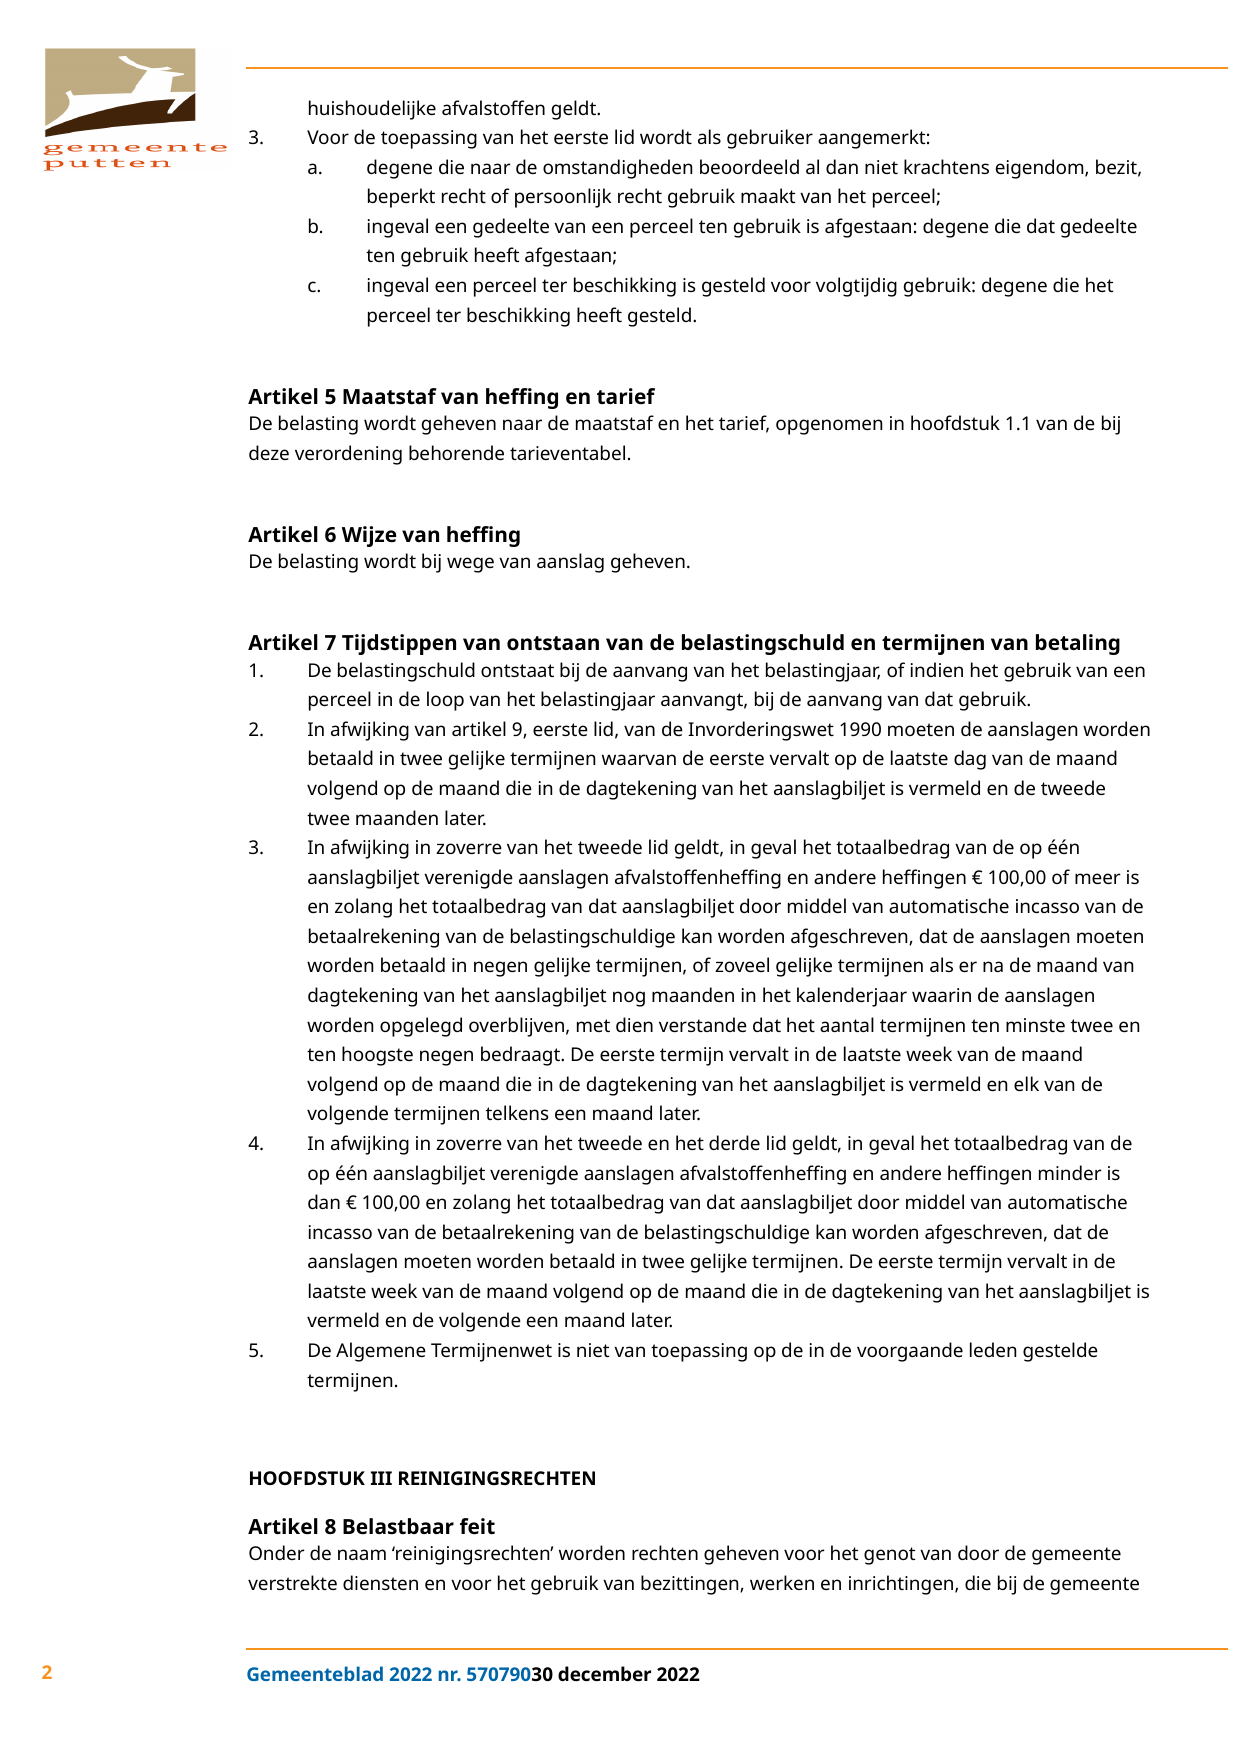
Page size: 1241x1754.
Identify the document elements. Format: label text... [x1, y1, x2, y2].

text De belasting wordt geheven naar de maatstaf en het tarief, opgenomen in hoofdstuk 1.1 van de bij deze verordening behorende tarieventabel. [248, 410, 1152, 466]
list In afwijking in zoverre van het tweede en het derde lid geldt, in geval het totaalbedrag van de op één aanslagbiljet verenigde aanslagen afvalstoffenheffing en andere heffingen minder is dan € 100,00 en zolang het totaalbedrag van dat aanslagbiljet door middel van automatische incasso van de betaalrekening van de belastingschuldige kan worden afgeschreven, dat de aanslagen moeten worden betaald in twee gelijke termijnen. De eerste termijn vervalt in de laatste week van de maand volgend op de maand die in de dagtekening van het aanslagbiljet is vermeld en de volgende een maand later. [248, 1130, 1152, 1333]
list In afwijking van artikel 9, eerste lid, van de Invorderingswet 1990 moeten de aanslagen worden betaald in twee gelijke termijnen waarvan de eerste vervalt op de laatste dag van de maand volgend op de maand die in de dagtekening van het aanslagbiljet is vermeld en de tweede twee maanden later. [248, 716, 1152, 830]
text De belasting wordt bij wege van aanslag geheven. [248, 548, 1152, 574]
text HOOFDSTUK III REINIGINGSRECHTEN [248, 1463, 1152, 1491]
text Artikel 8 Belastbaar feit [248, 1512, 1152, 1541]
list degene die naar de omstandigheden beoordeeld al dan niet krachtens eigendom, bezit, beperkt recht of persoonlijk recht gebruik maakt van het perceel; [307, 154, 1152, 209]
list De Algemene Termijnenwet is niet van toepassing op de in de voorgaande leden gestelde termijnen. [248, 1337, 1152, 1392]
list ingeval een perceel ter beschikking is gesteld voor volgtijdig gebruik: degene die het perceel ter beschikking heeft gesteld. [307, 272, 1152, 328]
text Onder de naam ‘reinigingsrechten’ worden rechten geheven voor het genot van door de gemeente verstrekte diensten en voor het gebruik van bezittingen, werken en inrichtingen, die bij de gemeente [248, 1541, 1152, 1596]
list Voor de toepassing van het eerste lid wordt als gebruiker aangemerkt: [248, 124, 1152, 150]
text Artikel 5 Maatstaf van heffing en tarief [248, 382, 1152, 410]
picture [41, 47, 231, 172]
text Artikel 6 Wijze van heffing [248, 520, 1152, 548]
list huishoudelijke afvalstoffen geldt. [248, 95, 1152, 121]
list In afwijking in zoverre van het tweede lid geldt, in geval het totaalbedrag van de op één aanslagbiljet verenigde aanslagen afvalstoffenheffing en andere heffingen € 100,00 of meer is en zolang het totaalbedrag van dat aanslagbiljet door middel van automatische incasso van de betaalrekening van de belastingschuldige kan worden afgeschreven, dat de aanslagen moeten worden betaald in negen gelijke termijnen, of zoveel gelijke termijnen als er na de maand van dagtekening van het aanslagbiljet nog maanden in het kalenderjaar waarin de aanslagen worden opgelegd overblijven, met dien verstande dat het aantal termijnen ten minste twee en ten hoogste negen bedraagt. De eerste termijn vervalt in de laatste week van de maand volgend op de maand die in de dagtekening van het aanslagbiljet is vermeld en elk van de volgende termijnen telkens een maand later. [248, 834, 1152, 1126]
list ingeval een gedeelte van een perceel ten gebruik is afgestaan: degene die dat gedeelte ten gebruik heeft afgestaan; [307, 213, 1152, 268]
text Artikel 7 Tijdstippen van ontstaan van de belastingschuld en termijnen van betaling [248, 628, 1152, 657]
list De belastingschuld ontstaat bij de aanvang van het belastingjaar, of indien het gebruik van een perceel in de loop van het belastingjaar aanvangt, bij de aanvang van dat gebruik. [248, 657, 1152, 712]
